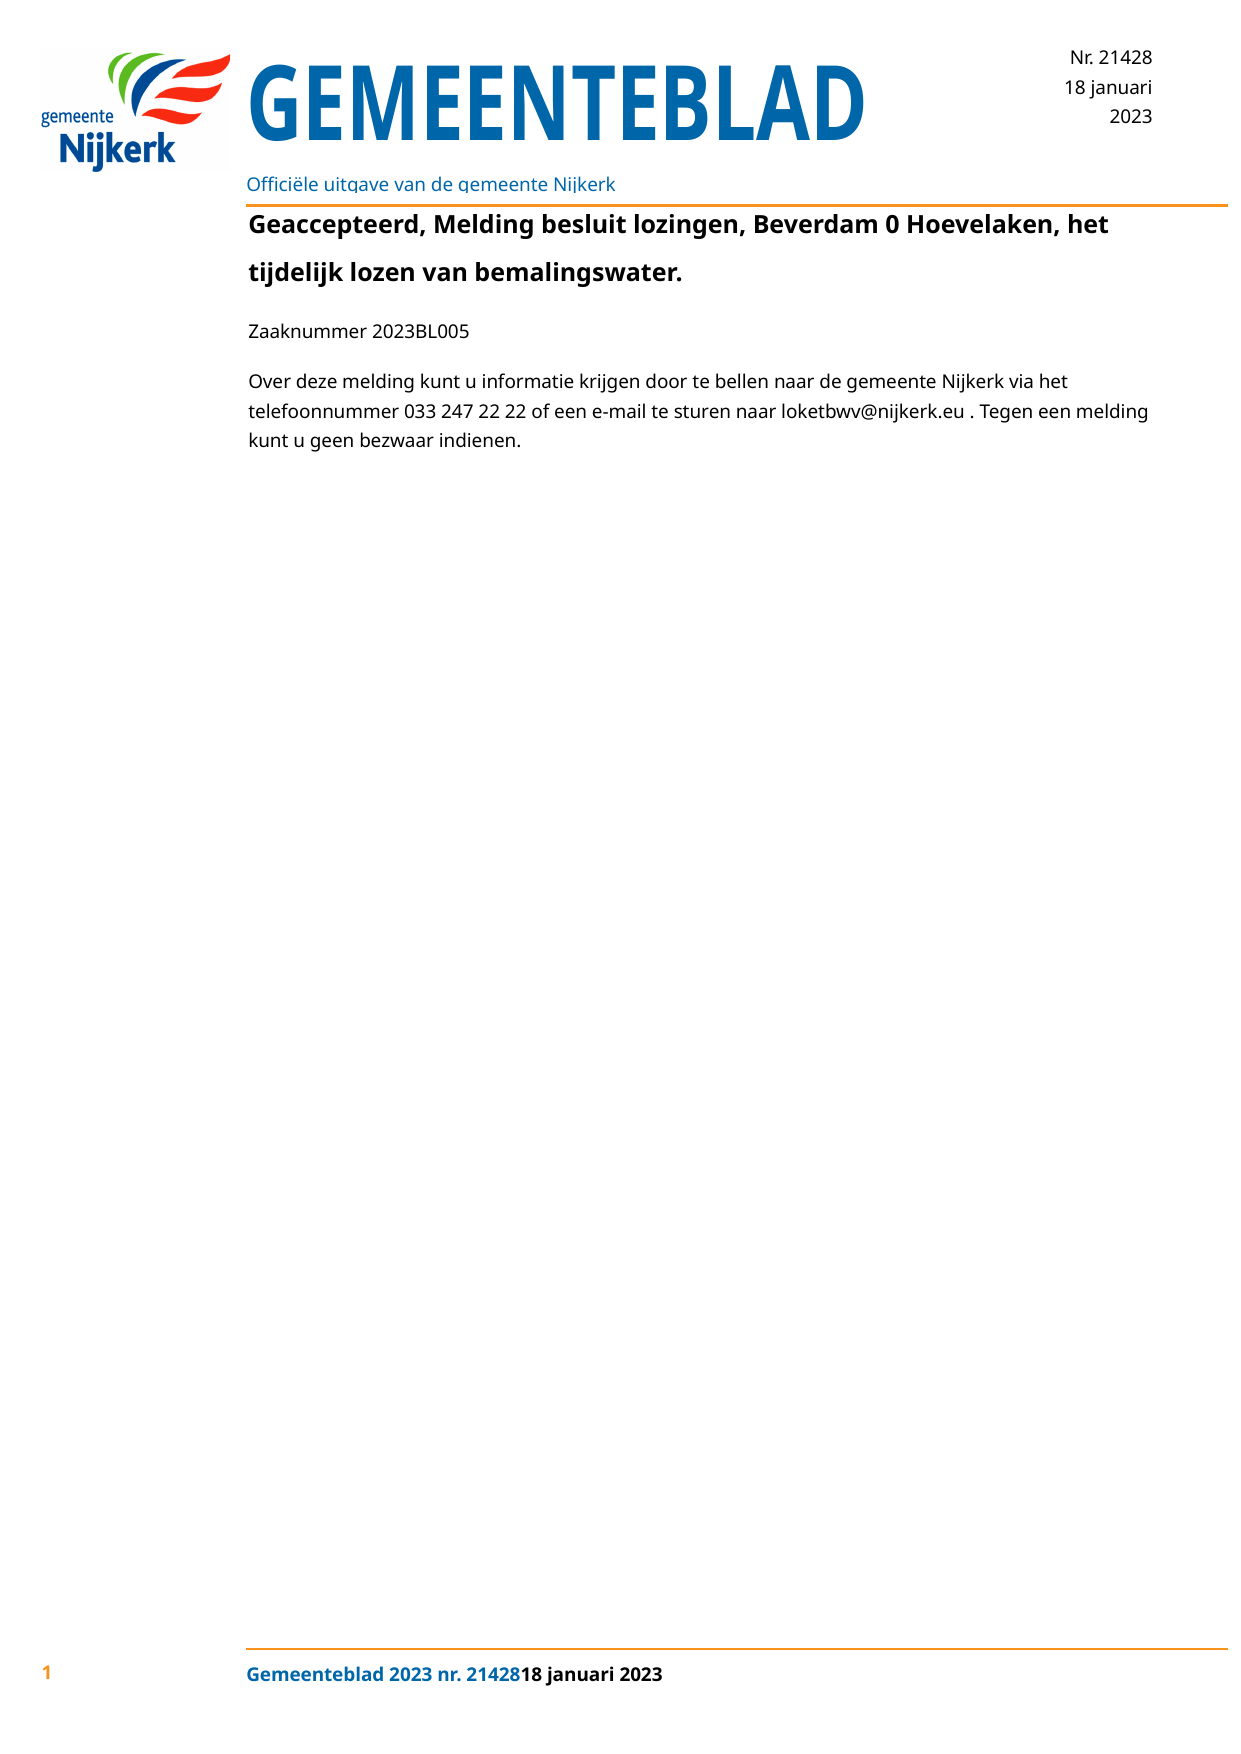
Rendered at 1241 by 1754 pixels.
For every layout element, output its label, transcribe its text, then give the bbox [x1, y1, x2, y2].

text Zaaknummer 2023BL005 [248, 318, 1152, 344]
text Geaccepteerd, Melding besluit lozingen, Beverdam 0 Hoevelaken, het tijdelijk lozen van bemalingswater. [248, 207, 1152, 288]
picture [41, 47, 231, 172]
text Over deze melding kunt u informatie krijgen door te bellen naar de gemeente Nijkerk via het telefoonnummer 033 247 22 22 of een e-mail te sturen naar loketbwv@nijkerk.eu . Tegen een melding kunt u geen bezwaar indienen. [248, 368, 1152, 453]
